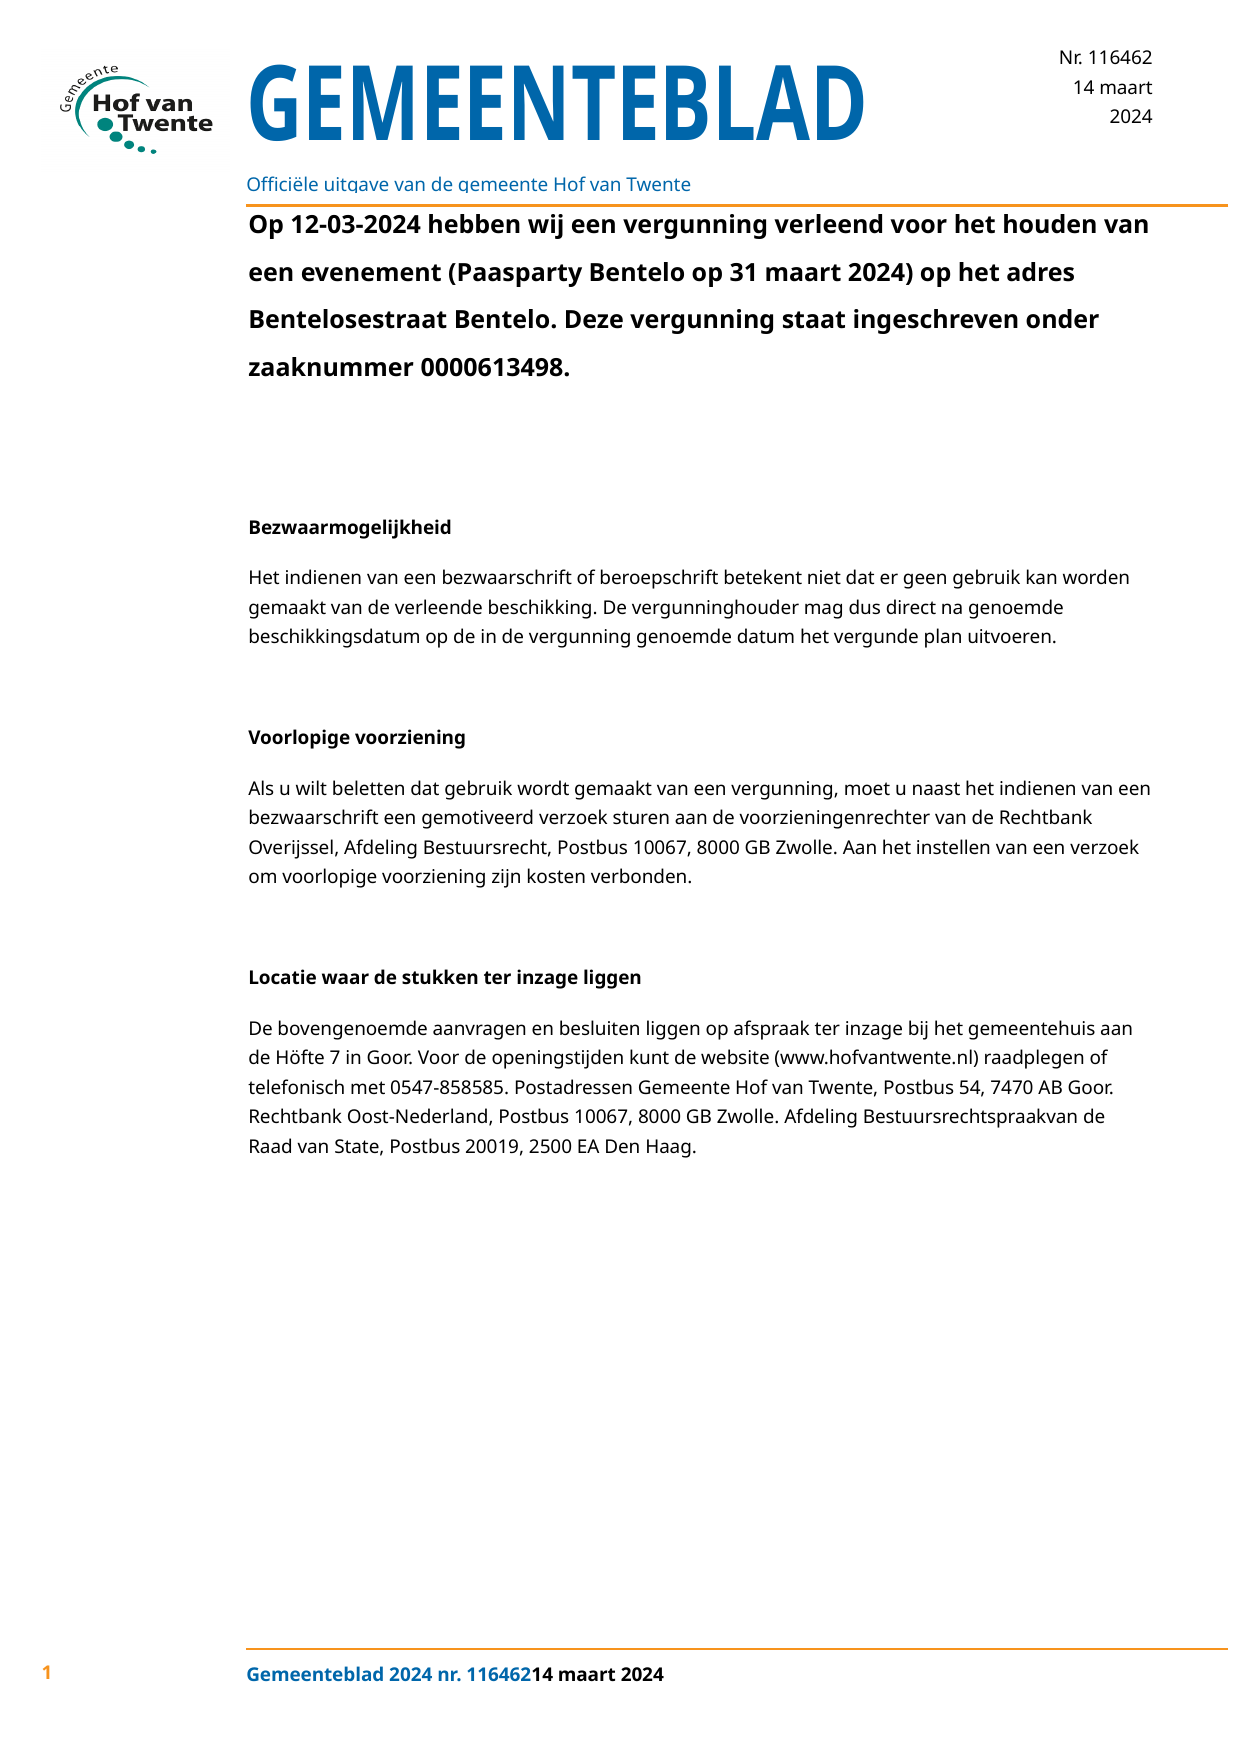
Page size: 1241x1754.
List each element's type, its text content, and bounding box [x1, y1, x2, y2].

text Als u wilt beletten dat gebruik wordt gemaakt van een vergunning, moet u naast het indienen van een bezwaarschrift een gemotiveerd verzoek sturen aan de voorzieningenrechter van de Rechtbank Overijssel, Afdeling Bestuursrecht, Postbus 10067, 8000 GB Zwolle. Aan het instellen van een verzoek om voorlopige voorziening zijn kosten verbonden. [248, 775, 1152, 889]
text Het indienen van een bezwaarschrift of beroepschrift betekent niet dat er geen gebruik kan worden gemaakt van de verleende beschikking. De vergunninghouder mag dus direct na genoemde beschikkingsdatum op de in de vergunning genoemde datum het vergunde plan uitvoeren. [248, 564, 1152, 649]
text Voorlopige voorziening [248, 724, 1152, 750]
text De bovengenoemde aanvragen en besluiten liggen op afspraak ter inzage bij het gemeentehuis aan de Höfte 7 in Goor. Voor de openingstijden kunt de website (www.hofvantwente.nl) raadplegen of telefonisch met 0547-858585. Postadressen Gemeente Hof van Twente, Postbus 54, 7470 AB Goor. Rechtbank Oost-Nederland, Postbus 10067, 8000 GB Zwolle. Afdeling Bestuursrechtspraakvan de Raad van State, Postbus 20019, 2500 EA Den Haag. [248, 1015, 1152, 1159]
text Locatie waar de stukken ter inzage liggen [248, 964, 1152, 990]
text Op 12-03-2024 hebben wij een vergunning verleend voor het houden van een evenement (Paasparty Bentelo op 31 maart 2024) op het adres Bentelosestraat Bentelo. Deze vergunning staat ingeschreven onder zaaknummer 0000613498. [248, 207, 1152, 384]
text Bezwaarmogelijkheid [248, 514, 1152, 540]
picture [41, 47, 231, 172]
